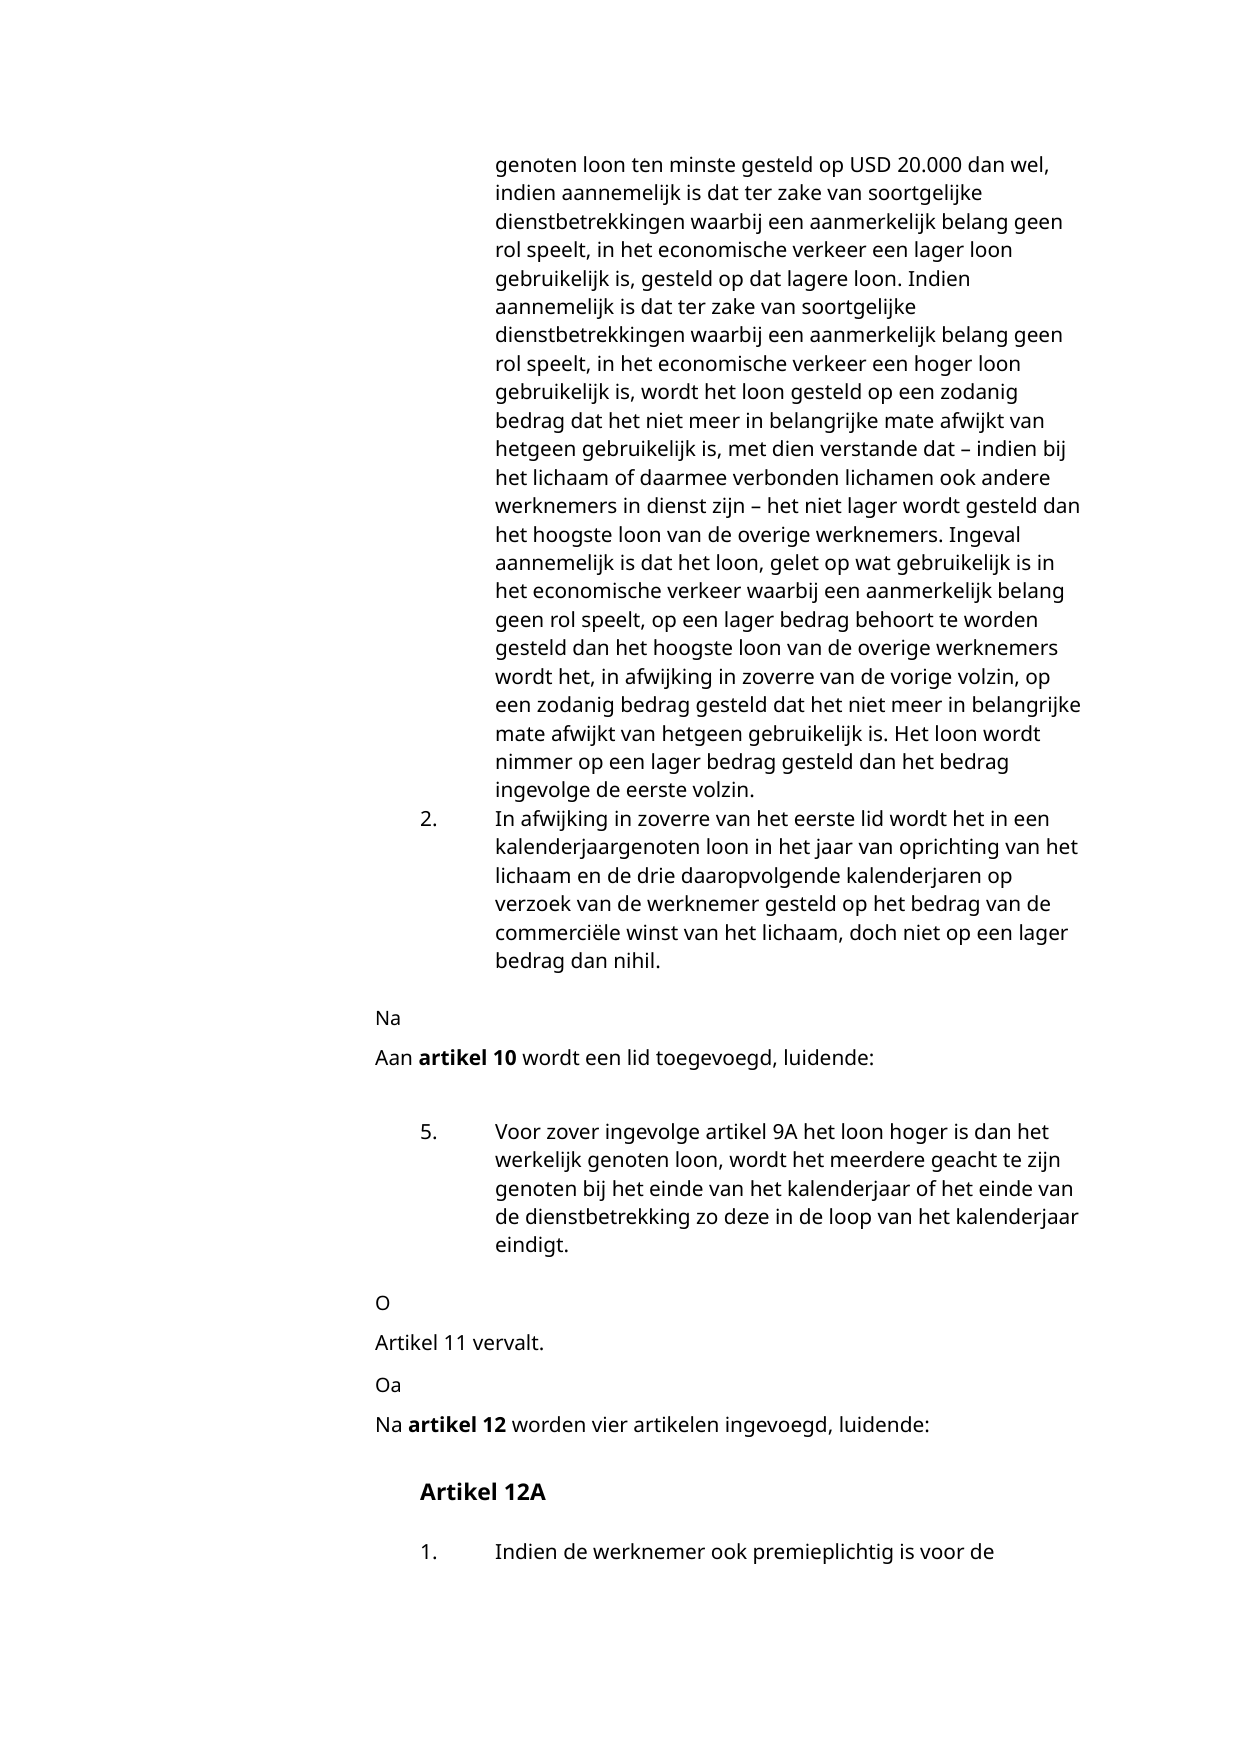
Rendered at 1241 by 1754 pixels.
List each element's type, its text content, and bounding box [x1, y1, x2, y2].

subtitle Artikel 12A [420, 1476, 1090, 1507]
text O [375, 1289, 1090, 1316]
list In afwijking in zoverre van het eerste lid wordt het in een kalenderjaargenoten loon in het jaar van oprichting van het lichaam en de drie daaropvolgende kalenderjaren op verzoek van de werknemer gesteld op het bedrag van de commerciële winst van het lichaam, doch niet op een lager bedrag dan nihil. [420, 804, 1090, 975]
text Artikel 11 vervalt. [375, 1328, 1090, 1356]
list Voor zover ingevolge artikel 9A het loon hoger is dan het werkelijk genoten loon, wordt het meerdere geacht te zijn genoten bij het einde van het kalenderjaar of het einde van de dienstbetrekking zo deze in de loop van het kalenderjaar eindigt. [420, 1117, 1090, 1259]
text Aan artikel 10 wordt een lid toegevoegd, luidende: [375, 1043, 1090, 1072]
list Indien de werknemer ook premieplichtig is voor de [420, 1537, 1090, 1566]
text Na [375, 1005, 1090, 1032]
text Oa [375, 1371, 1090, 1398]
list genoten loon ten minste gesteld op USD 20.000 dan wel, indien aannemelijk is dat ter zake van soortgelijke dienstbetrekkingen waarbij een aanmerkelijk belang geen rol speelt, in het economische verkeer een lager loon gebruikelijk is, gesteld op dat lagere loon. Indien aannemelijk is dat ter zake van soortgelijke dienstbetrekkingen waarbij een aanmerkelijk belang geen rol speelt, in het economische verkeer een hoger loon gebruikelijk is, wordt het loon gesteld op een zodanig bedrag dat het niet meer in belangrijke mate afwijkt van hetgeen gebruikelijk is, met dien verstande dat – indien bij het lichaam of daarmee verbonden lichamen ook andere werknemers in dienst zijn – het niet lager wordt gesteld dan het hoogste loon van de overige werknemers. Ingeval aannemelijk is dat het loon, gelet op wat gebruikelijk is in het economische verkeer waarbij een aanmerkelijk belang geen rol speelt, op een lager bedrag behoort te worden gesteld dan het hoogste loon van de overige werknemers wordt het, in afwijking in zoverre van de vorige volzin, op een zodanig bedrag gesteld dat het niet meer in belangrijke mate afwijkt van hetgeen gebruikelijk is. Het loon wordt nimmer op een lager bedrag gesteld dan het bedrag ingevolge de eerste volzin. [420, 150, 1090, 804]
text Na artikel 12 worden vier artikelen ingevoegd, luidende: [375, 1410, 1090, 1438]
